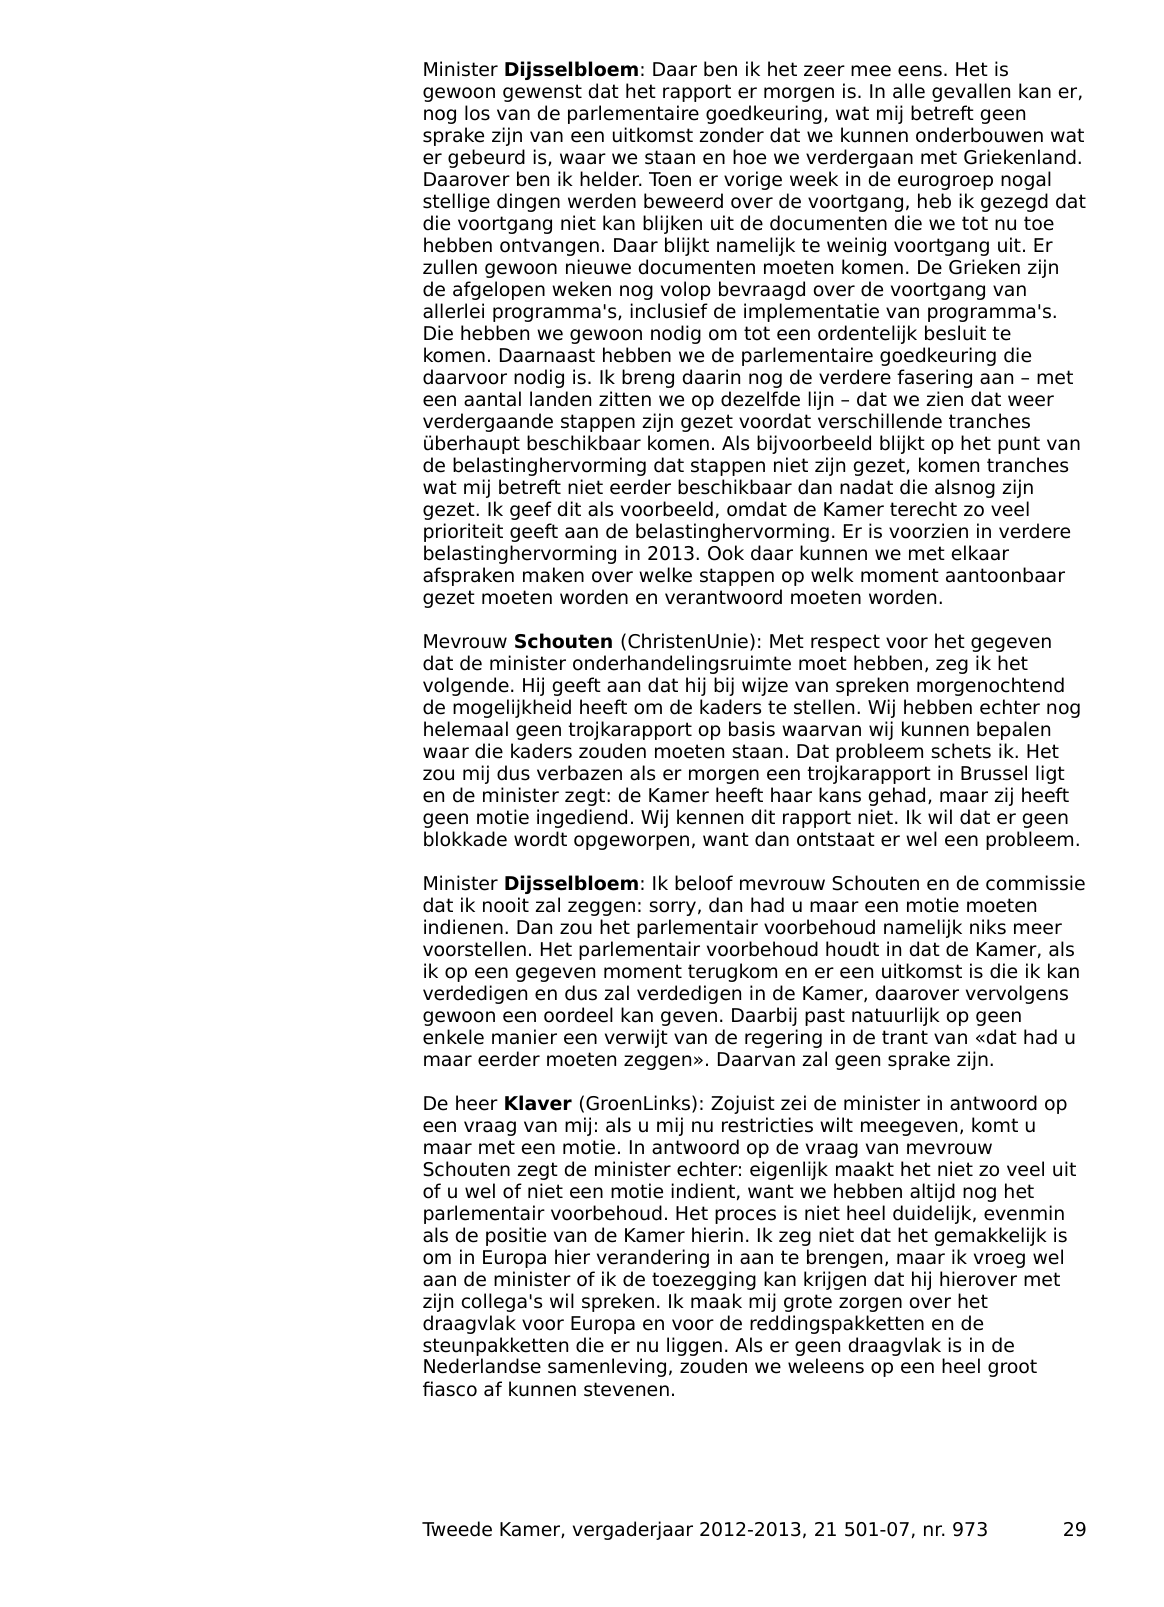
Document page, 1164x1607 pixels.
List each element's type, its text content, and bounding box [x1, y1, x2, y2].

text Minister Dijsselbloem: Ik beloof mevrouw Schouten en de commissie dat ik nooit zal zeggen: sorry, dan had u maar een motie moeten indienen. Dan zou het parlementair voorbehoud namelijk niks meer voorstellen. Het parlementair voorbehoud houdt in dat de Kamer, als ik op een gegeven moment terugkom en er een uitkomst is die ik kan verdedigen en dus zal verdedigen in de Kamer, daarover vervolgens gewoon een oordeel kan geven. Daarbij past natuurlijk op geen enkele manier een verwijt van de regering in de trant van «dat had u maar eerder moeten zeggen». Daarvan zal geen sprake zijn. [422, 873, 1087, 1071]
text Minister Dijsselbloem: Daar ben ik het zeer mee eens. Het is gewoon gewenst dat het rapport er morgen is. In alle gevallen kan er, nog los van de parlementaire goedkeuring, wat mij betreft geen sprake zijn van een uitkomst zonder dat we kunnen onderbouwen wat er gebeurd is, waar we staan en hoe we verdergaan met Griekenland. Daarover ben ik helder. Toen er vorige week in de eurogroep nogal stellige dingen werden beweerd over de voortgang, heb ik gezegd dat die voortgang niet kan blijken uit de documenten die we tot nu toe hebben ontvangen. Daar blijkt namelijk te weinig voortgang uit. Er zullen gewoon nieuwe documenten moeten komen. De Grieken zijn de afgelopen weken nog volop bevraagd over de voortgang van allerlei programma's, inclusief de implementatie van programma's. Die hebben we gewoon nodig om tot een ordentelijk besluit te komen. Daarnaast hebben we de parlementaire goedkeuring die daarvoor nodig is. Ik breng daarin nog de verdere fasering aan – met een aantal landen zitten we op dezelfde lijn – dat we zien dat weer verdergaande stappen zijn gezet voordat verschillende tranches überhaupt beschikbaar komen. Als bijvoorbeeld blijkt op het punt van de belastinghervorming dat stappen niet zijn gezet, komen tranches wat mij betreft niet eerder beschikbaar dan nadat die alsnog zijn gezet. Ik geef dit als voorbeeld, omdat de Kamer terecht zo veel prioriteit geeft aan de belastinghervorming. Er is voorzien in verdere belastinghervorming in 2013. Ook daar kunnen we met elkaar afspraken maken over welke stappen op welk moment aantoonbaar gezet moeten worden en verantwoord moeten worden. [422, 59, 1087, 608]
text Mevrouw Schouten (ChristenUnie): Met respect voor het gegeven dat de minister onderhandelingsruimte moet hebben, zeg ik het volgende. Hij geeft aan dat hij bij wijze van spreken morgenochtend de mogelijkheid heeft om de kaders te stellen. Wij hebben echter nog helemaal geen trojkarapport op basis waarvan wij kunnen bepalen waar die kaders zouden moeten staan. Dat probleem schets ik. Het zou mij dus verbazen als er morgen een trojkarapport in Brussel ligt en de minister zegt: de Kamer heeft haar kans gehad, maar zij heeft geen motie ingediend. Wij kennen dit rapport niet. Ik wil dat er geen blokkade wordt opgeworpen, want dan ontstaat er wel een probleem. [422, 631, 1087, 851]
text De heer Klaver (GroenLinks): Zojuist zei de minister in antwoord op een vraag van mij: als u mij nu restricties wilt meegeven, komt u maar met een motie. In antwoord op de vraag van mevrouw Schouten zegt de minister echter: eigenlijk maakt het niet zo veel uit of u wel of niet een motie indient, want we hebben altijd nog het parlementair voorbehoud. Het proces is niet heel duidelijk, evenmin als de positie van de Kamer hierin. Ik zeg niet dat het gemakkelijk is om in Europa hier verandering in aan te brengen, maar ik vroeg wel aan de minister of ik de toezegging kan krijgen dat hij hierover met zijn collega's wil spreken. Ik maak mij grote zorgen over het draagvlak voor Europa en voor de reddingspakketten en de steunpakketten die er nu liggen. Als er geen draagvlak is in de Nederlandse samenleving, zouden we weleens op een heel groot fiasco af kunnen stevenen. [422, 1093, 1087, 1400]
